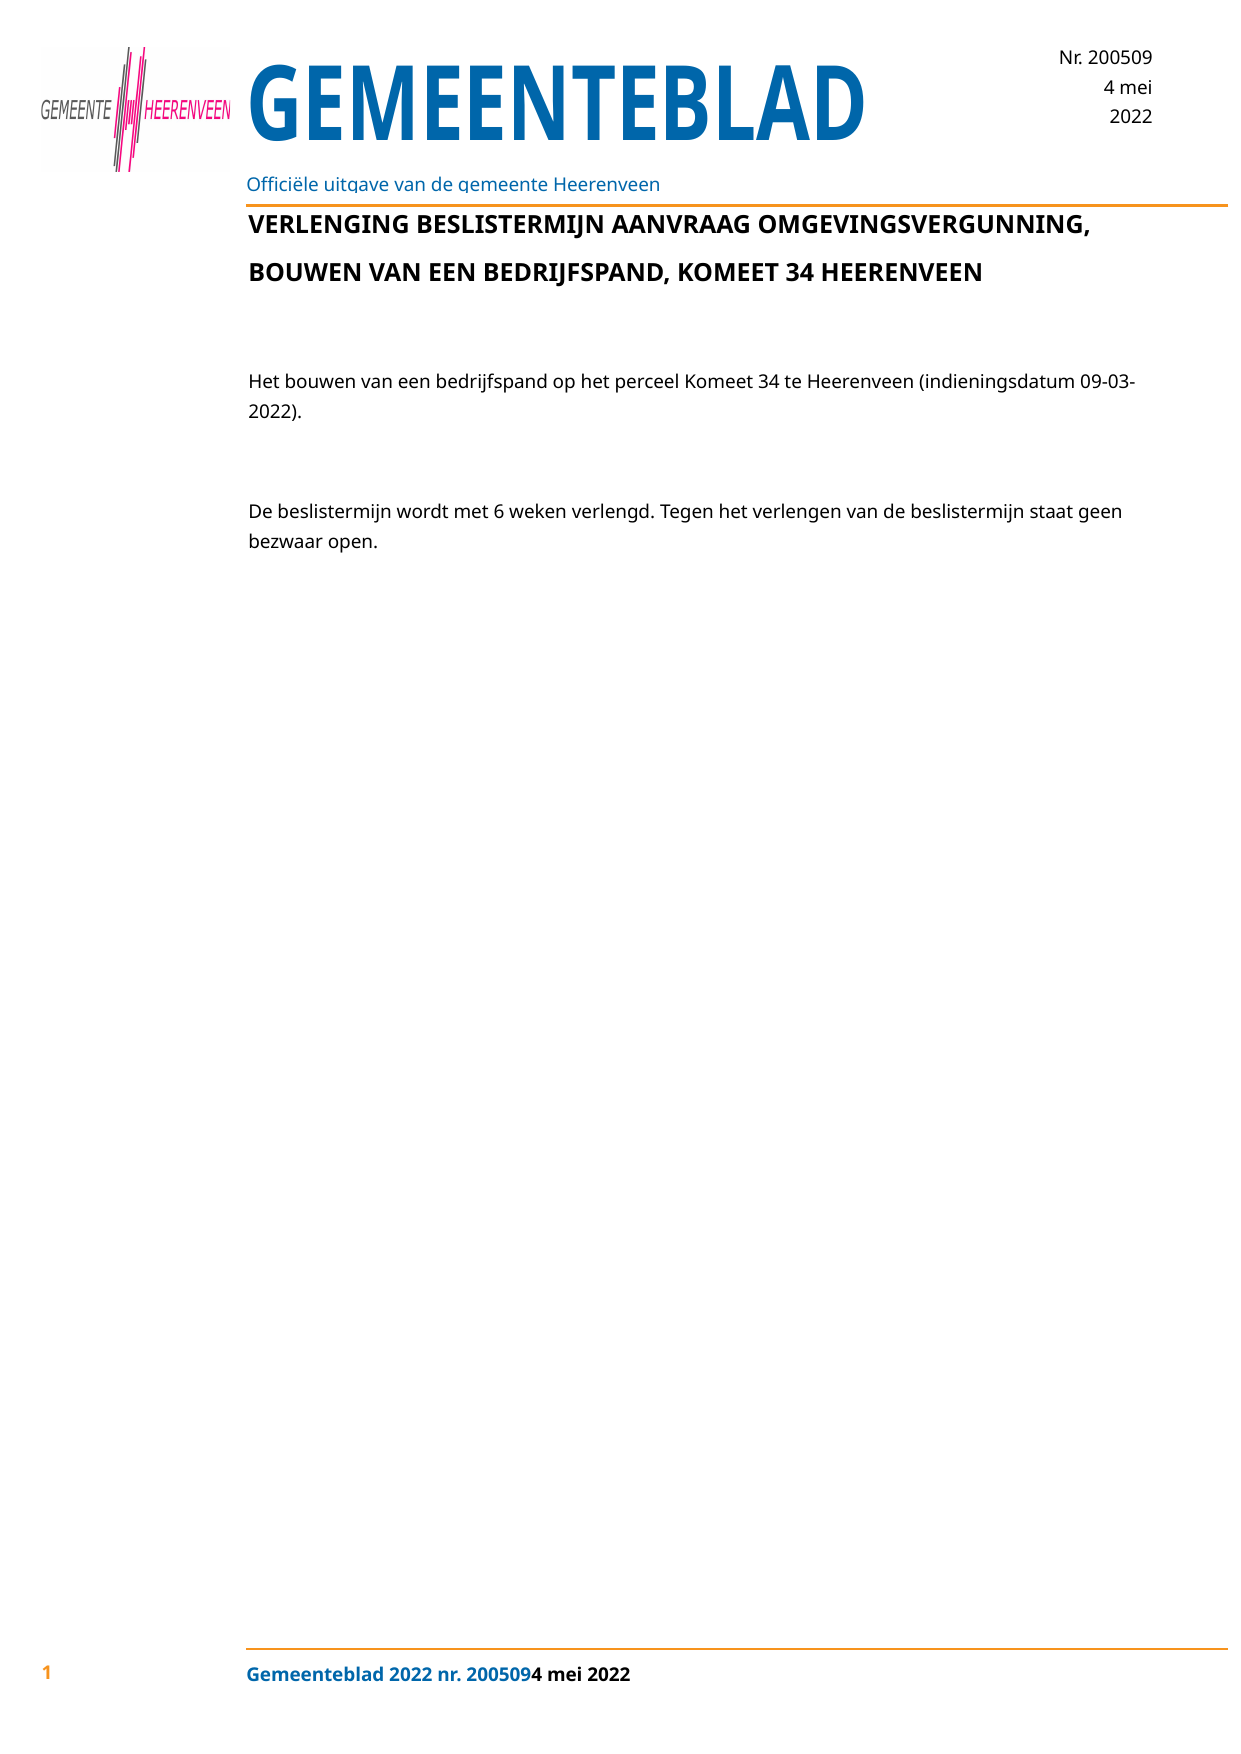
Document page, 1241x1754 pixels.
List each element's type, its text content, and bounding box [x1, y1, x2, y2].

text VERLENGING BESLISTERMIJN AANVRAAG OMGEVINGSVERGUNNING, BOUWEN VAN EEN BEDRIJFSPAND, KOMEET 34 HEERENVEEN [248, 207, 1152, 288]
picture [41, 47, 231, 172]
text De beslistermijn wordt met 6 weken verlengd. Tegen het verlengen van de beslistermijn staat geen bezwaar open. [248, 499, 1152, 554]
text Het bouwen van een bedrijfspand op het perceel Komeet 34 te Heerenveen (indieningsdatum 09-03-2022). [248, 368, 1152, 424]
